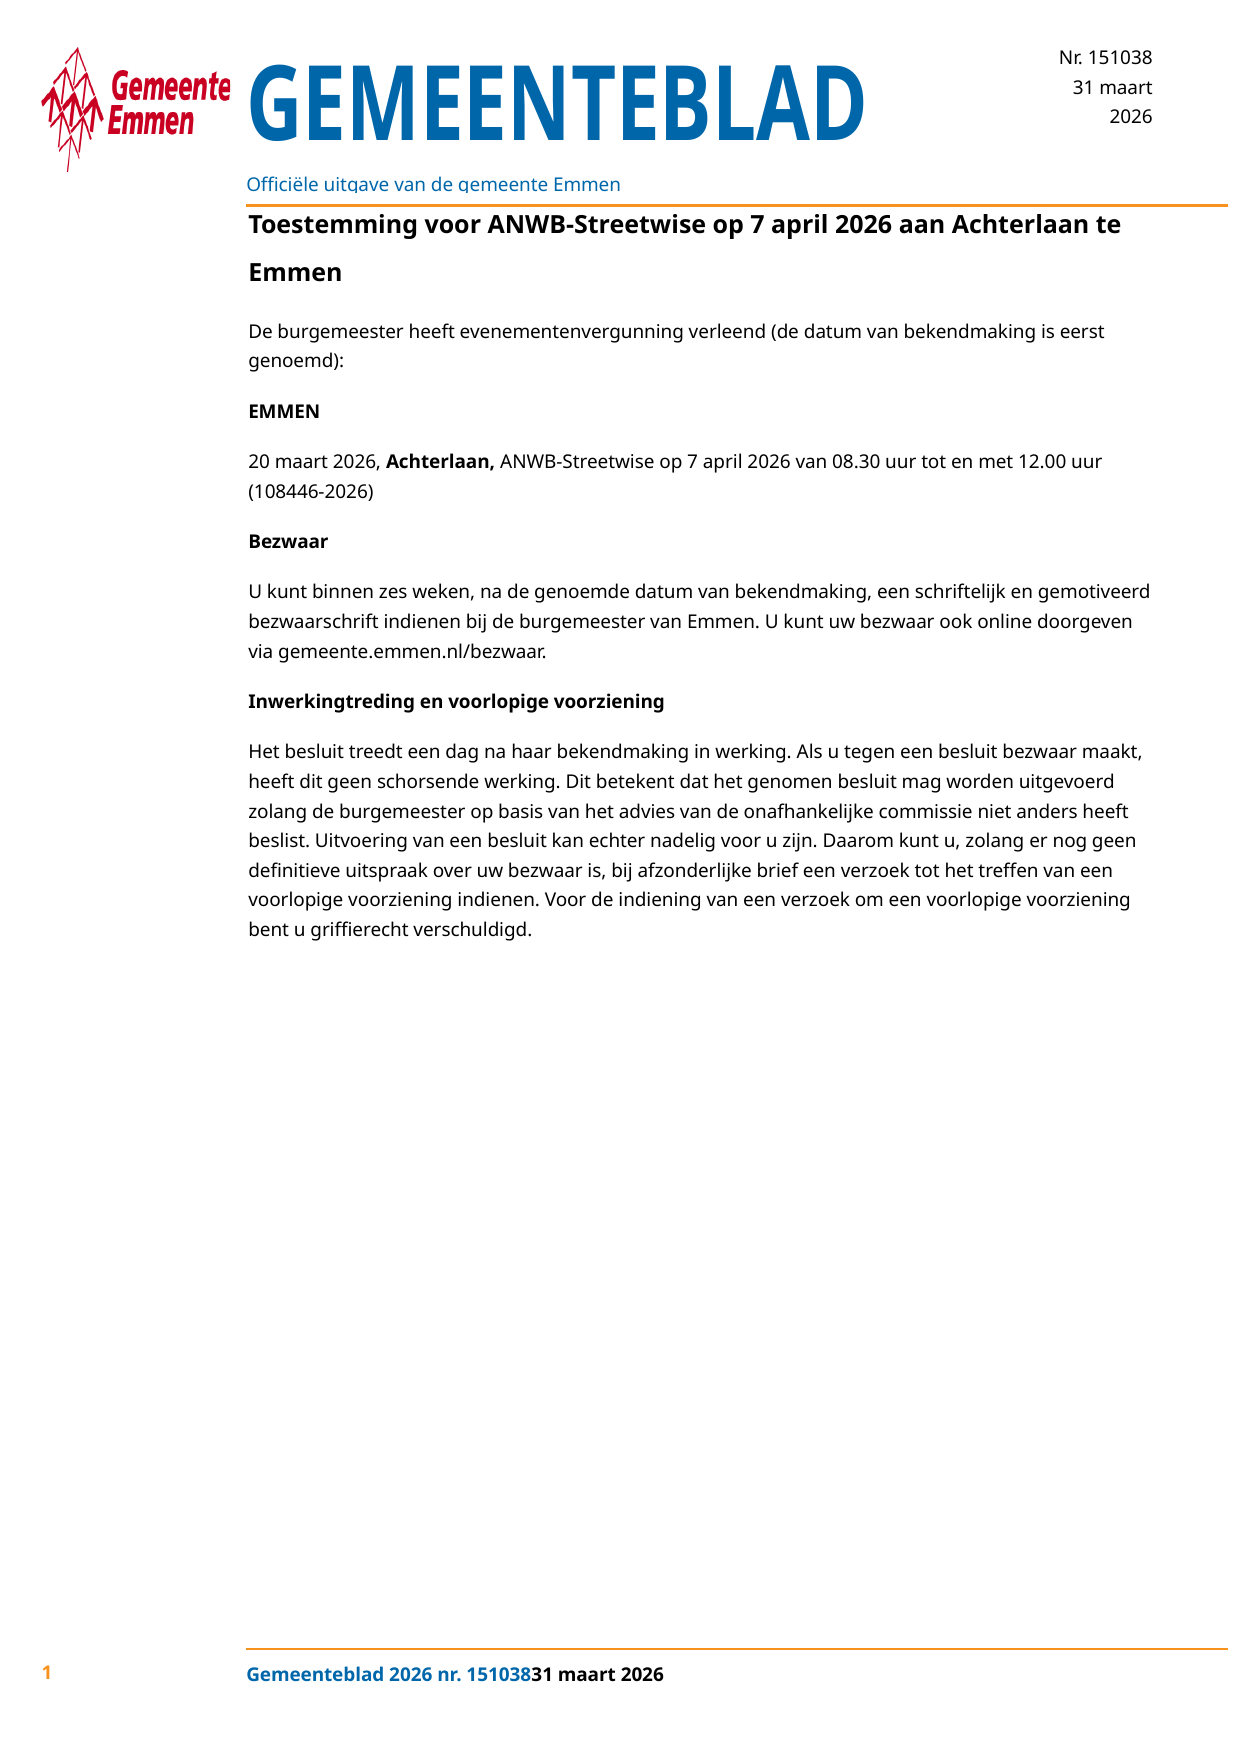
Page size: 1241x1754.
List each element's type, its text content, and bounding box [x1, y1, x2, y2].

text De burgemeester heeft evenementenvergunning verleend (de datum van bekendmaking is eerst genoemd): [248, 318, 1152, 373]
text Inwerkingtreding en voorlopige voorziening [248, 688, 1152, 714]
text U kunt binnen zes weken, na de genoemde datum van bekendmaking, een schriftelijk en gemotiveerd bezwaarschrift indienen bij de burgemeester van Emmen. U kunt uw bezwaar ook online doorgeven via gemeente.emmen.nl/bezwaar. [248, 579, 1152, 664]
text EMMEN [248, 398, 1152, 424]
text Het besluit treedt een dag na haar bekendmaking in werking. Als u tegen een besluit bezwaar maakt, heeft dit geen schorsende werking. Dit betekent dat het genomen besluit mag worden uitgevoerd zolang de burgemeester op basis van het advies van de onafhankelijke commissie niet anders heeft beslist. Uitvoering van een besluit kan echter nadelig voor u zijn. Daarom kunt u, zolang er nog geen definitieve uitspraak over uw bezwaar is, bij afzonderlijke brief een verzoek tot het treffen van een voorlopige voorziening indienen. Voor de indiening van een verzoek om een voorlopige voorziening bent u griffierecht verschuldigd. [248, 739, 1152, 942]
text 20 maart 2026, Achterlaan, ANWB-Streetwise op 7 april 2026 van 08.30 uur tot en met 12.00 uur (108446-2026) [248, 448, 1152, 504]
text Toestemming voor ANWB-Streetwise op 7 april 2026 aan Achterlaan te Emmen [248, 207, 1152, 288]
picture [41, 47, 231, 172]
text Bezwaar [248, 528, 1152, 554]
